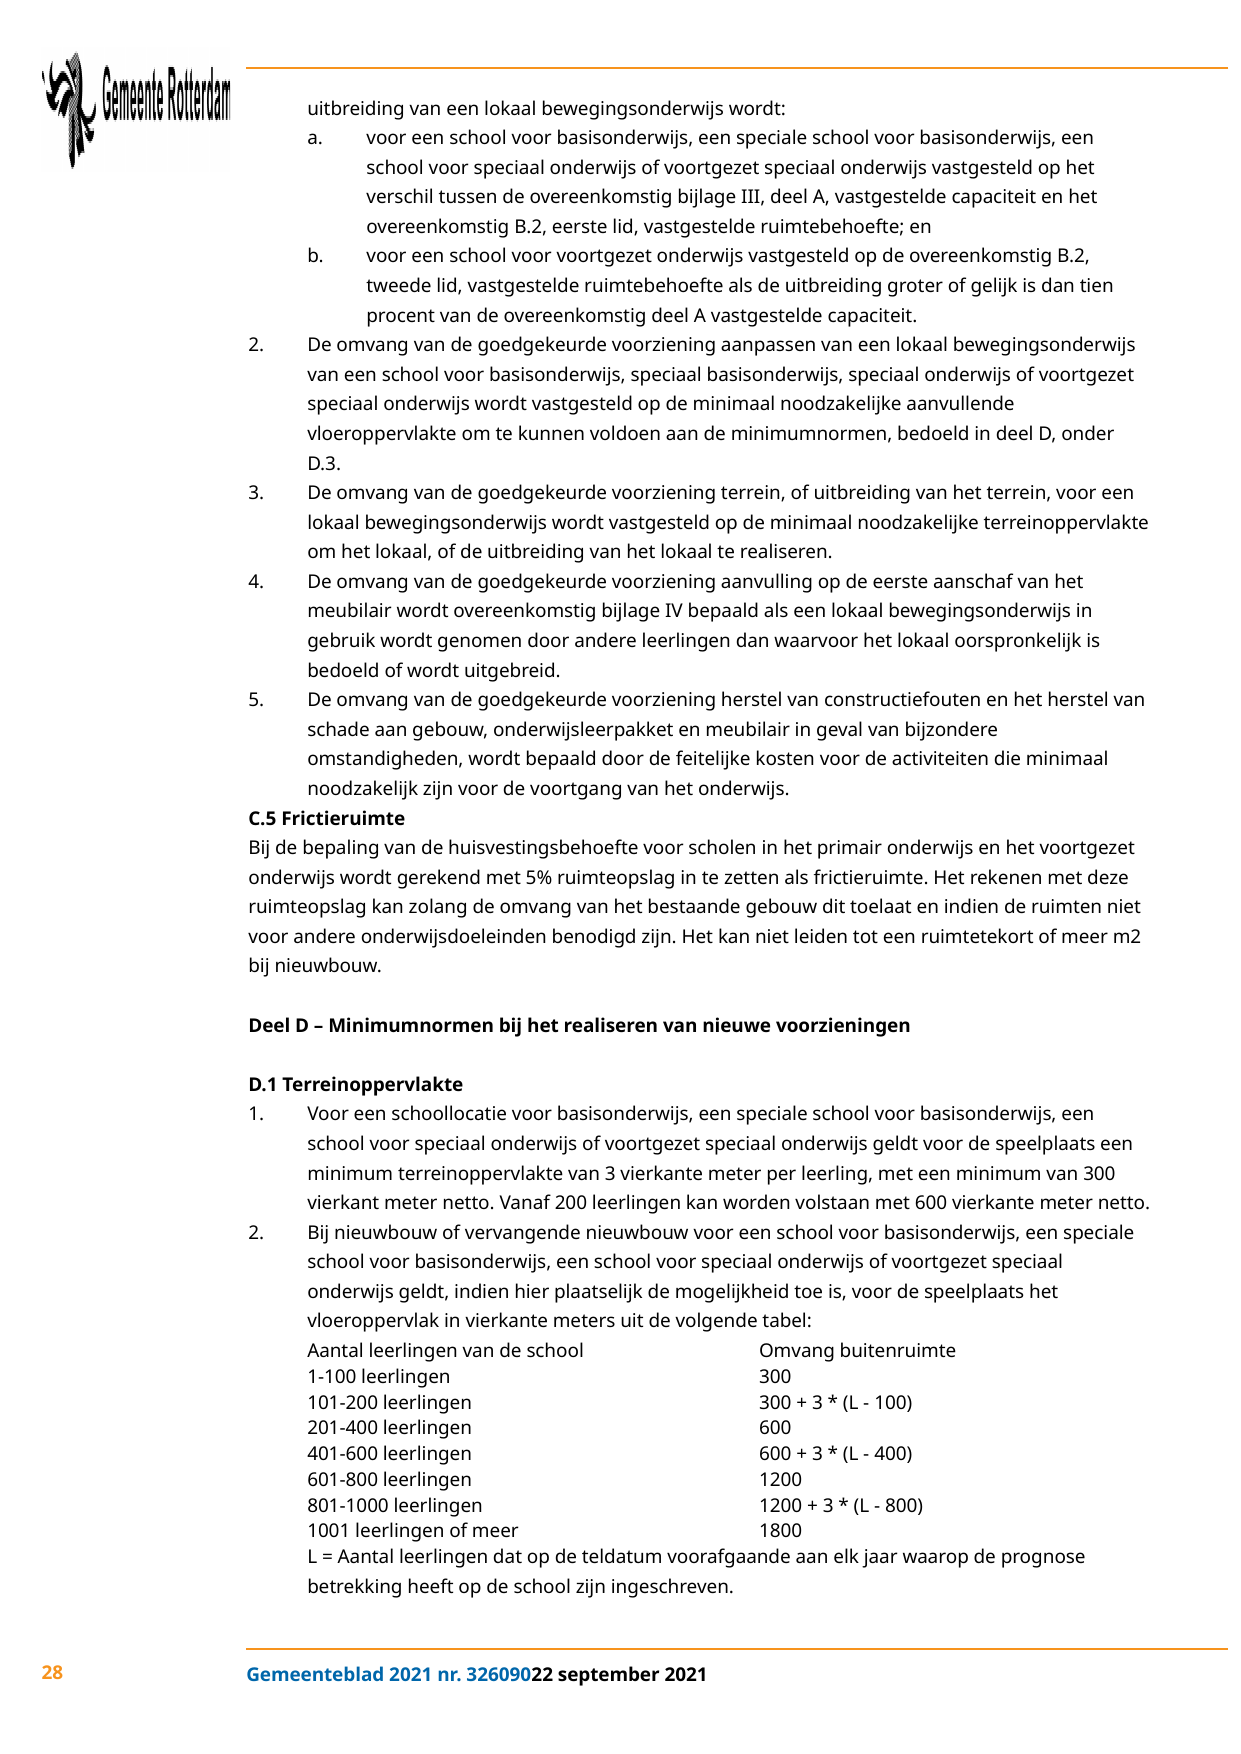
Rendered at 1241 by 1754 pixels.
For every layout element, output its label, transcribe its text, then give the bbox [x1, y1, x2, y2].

table_cell 1200 + 3 * (L - 800) [759, 1492, 1211, 1517]
list Voor een schoollocatie voor basisonderwijs, een speciale school voor basisonderwijs, een school voor speciaal onderwijs of voortgezet speciaal onderwijs geldt voor de speelplaats een minimum terreinoppervlakte van 3 vierkante meter per leerling, met een minimum van 300 vierkant meter netto. Vanaf 200 leerlingen kan worden volstaan met 600 vierkante meter netto. [248, 1101, 1152, 1215]
list De omvang van de goedgekeurde voorziening herstel van constructiefouten en het herstel van schade aan gebouw, onderwijsleerpakket en meubilair in geval van bijzondere omstandigheden, wordt bepaald door de feitelijke kosten voor de activiteiten die minimaal noodzakelijk zijn voor de voortgang van het onderwijs. [248, 686, 1152, 801]
table_cell 801-1000 leerlingen [307, 1492, 759, 1517]
table_cell 1001 leerlingen of meer [307, 1518, 759, 1543]
table_cell 300 + 3 * (L - 100) [759, 1389, 1211, 1414]
list De omvang van de goedgekeurde voorziening aanpassen van een lokaal bewegingsonderwijs van een school voor basisonderwijs, speciaal basisonderwijs, speciaal onderwijs of voortgezet speciaal onderwijs wordt vastgesteld op de minimaal noodzakelijke aanvullende vloeroppervlakte om te kunnen voldoen aan de minimumnormen, bedoeld in deel D, onder D.3. [248, 331, 1152, 476]
list De omvang van de goedgekeurde voorziening aanvulling op de eerste aanschaf van het meubilair wordt overeenkomstig bijlage IV bepaald als een lokaal bewegingsonderwijs in gebruik wordt genomen door andere leerlingen dan waarvoor het lokaal oorspronkelijk is bedoeld of wordt uitgebreid. [248, 568, 1152, 683]
table_cell 1-100 leerlingen [307, 1363, 759, 1389]
table_cell 201-400 leerlingen [307, 1415, 759, 1440]
list voor een school voor basisonderwijs, een speciale school voor basisonderwijs, een school voor speciaal onderwijs of voortgezet speciaal onderwijs vastgesteld op het verschil tussen de overeenkomstig bijlage III, deel A, vastgestelde capaciteit en het overeenkomstig B.2, eerste lid, vastgestelde ruimtebehoefte; en [307, 124, 1152, 239]
list L = Aantal leerlingen dat op de teldatum voorafgaande aan elk jaar waarop de prognose betrekking heeft op de school zijn ingeschreven. [248, 1543, 1152, 1599]
text C.5 Frictieruimte [248, 805, 1152, 831]
table_cell 600 [759, 1415, 1211, 1440]
table_header Omvang buitenruimte [759, 1338, 1211, 1363]
text Deel D – Minimumnormen bij het realiseren van nieuwe voorzieningen [248, 1012, 1152, 1038]
table_cell 300 [759, 1363, 1211, 1389]
text Bij de bepaling van de huisvestingsbehoefte voor scholen in het primair onderwijs en het voortgezet onderwijs wordt gerekend met 5% ruimteopslag in te zetten als frictieruimte. Het rekenen met deze ruimteopslag kan zolang de omvang van het bestaande gebouw dit toelaat en indien de ruimten niet voor andere onderwijsdoeleinden benodigd zijn. Het kan niet leiden tot een ruimtetekort of meer m2 bij nieuwbouw. [248, 834, 1152, 978]
list Bij nieuwbouw of vervangende nieuwbouw voor een school voor basisonderwijs, een speciale school voor basisonderwijs, een school voor speciaal onderwijs of voortgezet speciaal onderwijs geldt, indien hier plaatselijk de mogelijkheid toe is, voor de speelplaats het vloeroppervlak in vierkante meters uit de volgende tabel: [248, 1219, 1152, 1333]
list De omvang van de goedgekeurde voorziening terrein, of uitbreiding van het terrein, voor een lokaal bewegingsonderwijs wordt vastgesteld op de minimaal noodzakelijke terreinoppervlakte om het lokaal, of de uitbreiding van het lokaal te realiseren. [248, 479, 1152, 564]
table_cell 601-800 leerlingen [307, 1466, 759, 1492]
table_cell 1200 [759, 1466, 1211, 1492]
picture [41, 47, 231, 172]
table_cell 600 + 3 * (L - 400) [759, 1440, 1211, 1466]
list voor een school voor voortgezet onderwijs vastgesteld op de overeenkomstig B.2, tweede lid, vastgestelde ruimtebehoefte als de uitbreiding groter of gelijk is dan tien procent van de overeenkomstig deel A vastgestelde capaciteit. [307, 243, 1152, 328]
table_cell 1800 [759, 1518, 1211, 1543]
table_cell 401-600 leerlingen [307, 1440, 759, 1466]
list uitbreiding van een lokaal bewegingsonderwijs wordt: [248, 95, 1152, 121]
table_header Aantal leerlingen van de school [307, 1338, 759, 1363]
text D.1 Terreinoppervlakte [248, 1071, 1152, 1097]
table_cell 101-200 leerlingen [307, 1389, 759, 1414]
